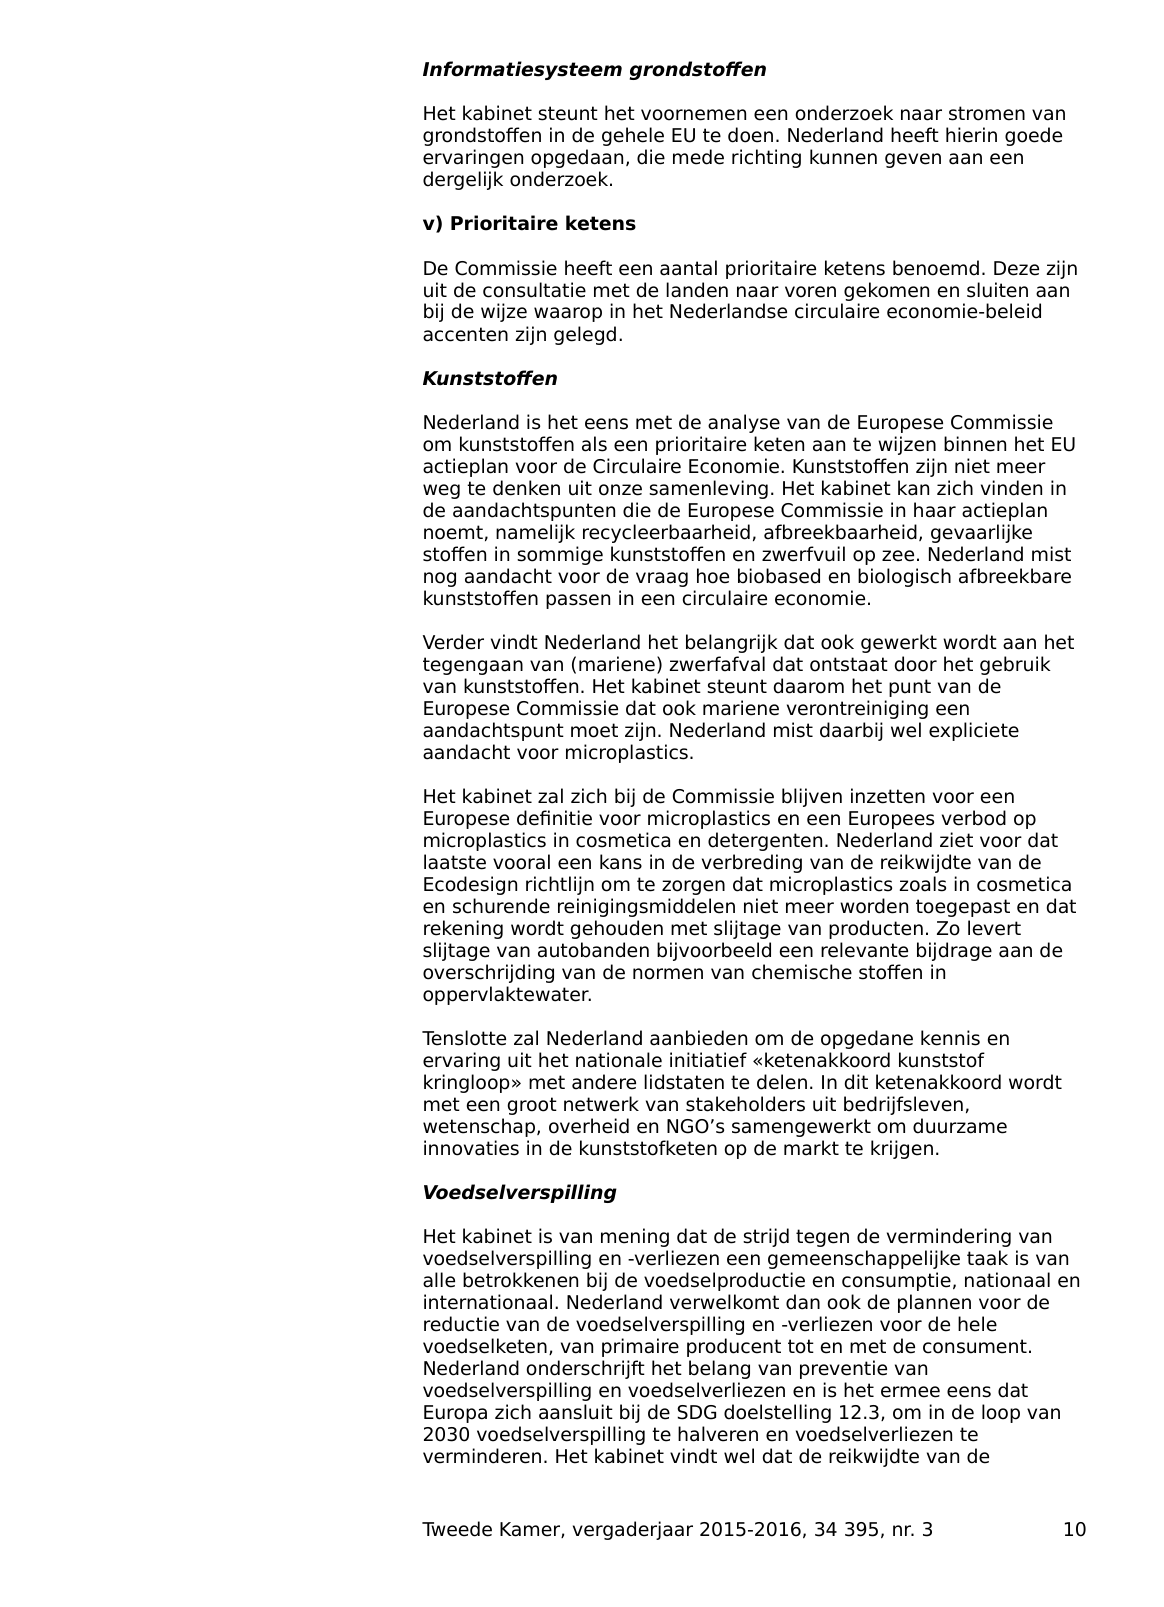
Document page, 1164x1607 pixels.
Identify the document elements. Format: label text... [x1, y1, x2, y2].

text Het kabinet zal zich bij de Commissie blijven inzetten voor een Europese definitie voor microplastics en een Europees verbod op microplastics in cosmetica en detergenten. Nederland ziet voor dat laatste vooral een kans in de verbreding van de reikwijdte van de Ecodesign richtlijn om te zorgen dat microplastics zoals in cosmetica en schurende reinigingsmiddelen niet meer worden toegepast en dat rekening wordt gehouden met slijtage van producten. Zo levert slijtage van autobanden bijvoorbeeld een relevante bijdrage aan de overschrijding van de normen van chemische stoffen in oppervlaktewater. [422, 786, 1087, 1006]
subtitle Voedselverspilling [422, 1182, 1087, 1204]
text Verder vindt Nederland het belangrijk dat ook gewerkt wordt aan het tegengaan van (mariene) zwerfafval dat ontstaat door het gebruik van kunststoffen. Het kabinet steunt daarom het punt van de Europese Commissie dat ook mariene verontreiniging een aandachtspunt moet zijn. Nederland mist daarbij wel expliciete aandacht voor microplastics. [422, 632, 1087, 764]
text Het kabinet steunt het voornemen een onderzoek naar stromen van grondstoffen in de gehele EU te doen. Nederland heeft hierin goede ervaringen opgedaan, die mede richting kunnen geven aan een dergelijk onderzoek. [422, 103, 1087, 191]
text Het kabinet is van mening dat de strijd tegen de vermindering van voedselverspilling en -verliezen een gemeenschappelijke taak is van alle betrokkenen bij de voedselproductie en consumptie, nationaal en internationaal. Nederland verwelkomt dan ook de plannen voor de reductie van de voedselverspilling en -verliezen voor de hele voedselketen, van primaire producent tot en met de consument. Nederland onderschrijft het belang van preventie van voedselverspilling en voedselverliezen en is het ermee eens dat Europa zich aansluit bij de SDG doelstelling 12.3, om in de loop van 2030 voedselverspilling te halveren en voedselverliezen te verminderen. Het kabinet vindt wel dat de reikwijdte van de [422, 1226, 1087, 1468]
subtitle v) Prioritaire ketens [422, 213, 1087, 235]
subtitle Informatiesysteem grondstoffen [422, 59, 1087, 81]
subtitle Kunststoffen [422, 368, 1087, 389]
text Nederland is het eens met de analyse van de Europese Commissie om kunststoffen als een prioritaire keten aan te wijzen binnen het EU actieplan voor de Circulaire Economie. Kunststoffen zijn niet meer weg te denken uit onze samenleving. Het kabinet kan zich vinden in de aandachtspunten die de Europese Commissie in haar actieplan noemt, namelijk recycleerbaarheid, afbreekbaarheid, gevaarlijke stoffen in sommige kunststoffen en zwerfvuil op zee. Nederland mist nog aandacht voor de vraag hoe biobased en biologisch afbreekbare kunststoffen passen in een circulaire economie. [422, 412, 1087, 609]
text De Commissie heeft een aantal prioritaire ketens benoemd. Deze zijn uit de consultatie met de landen naar voren gekomen en sluiten aan bij de wijze waarop in het Nederlandse circulaire economie-beleid accenten zijn gelegd. [422, 257, 1087, 345]
text Tenslotte zal Nederland aanbieden om de opgedane kennis en ervaring uit het nationale initiatief «ketenakkoord kunststof kringloop» met andere lidstaten te delen. In dit ketenakkoord wordt met een groot netwerk van stakeholders uit bedrijfsleven, wetenschap, overheid en NGO’s samengewerkt om duurzame innovaties in de kunststofketen op de markt te krijgen. [422, 1028, 1087, 1160]
